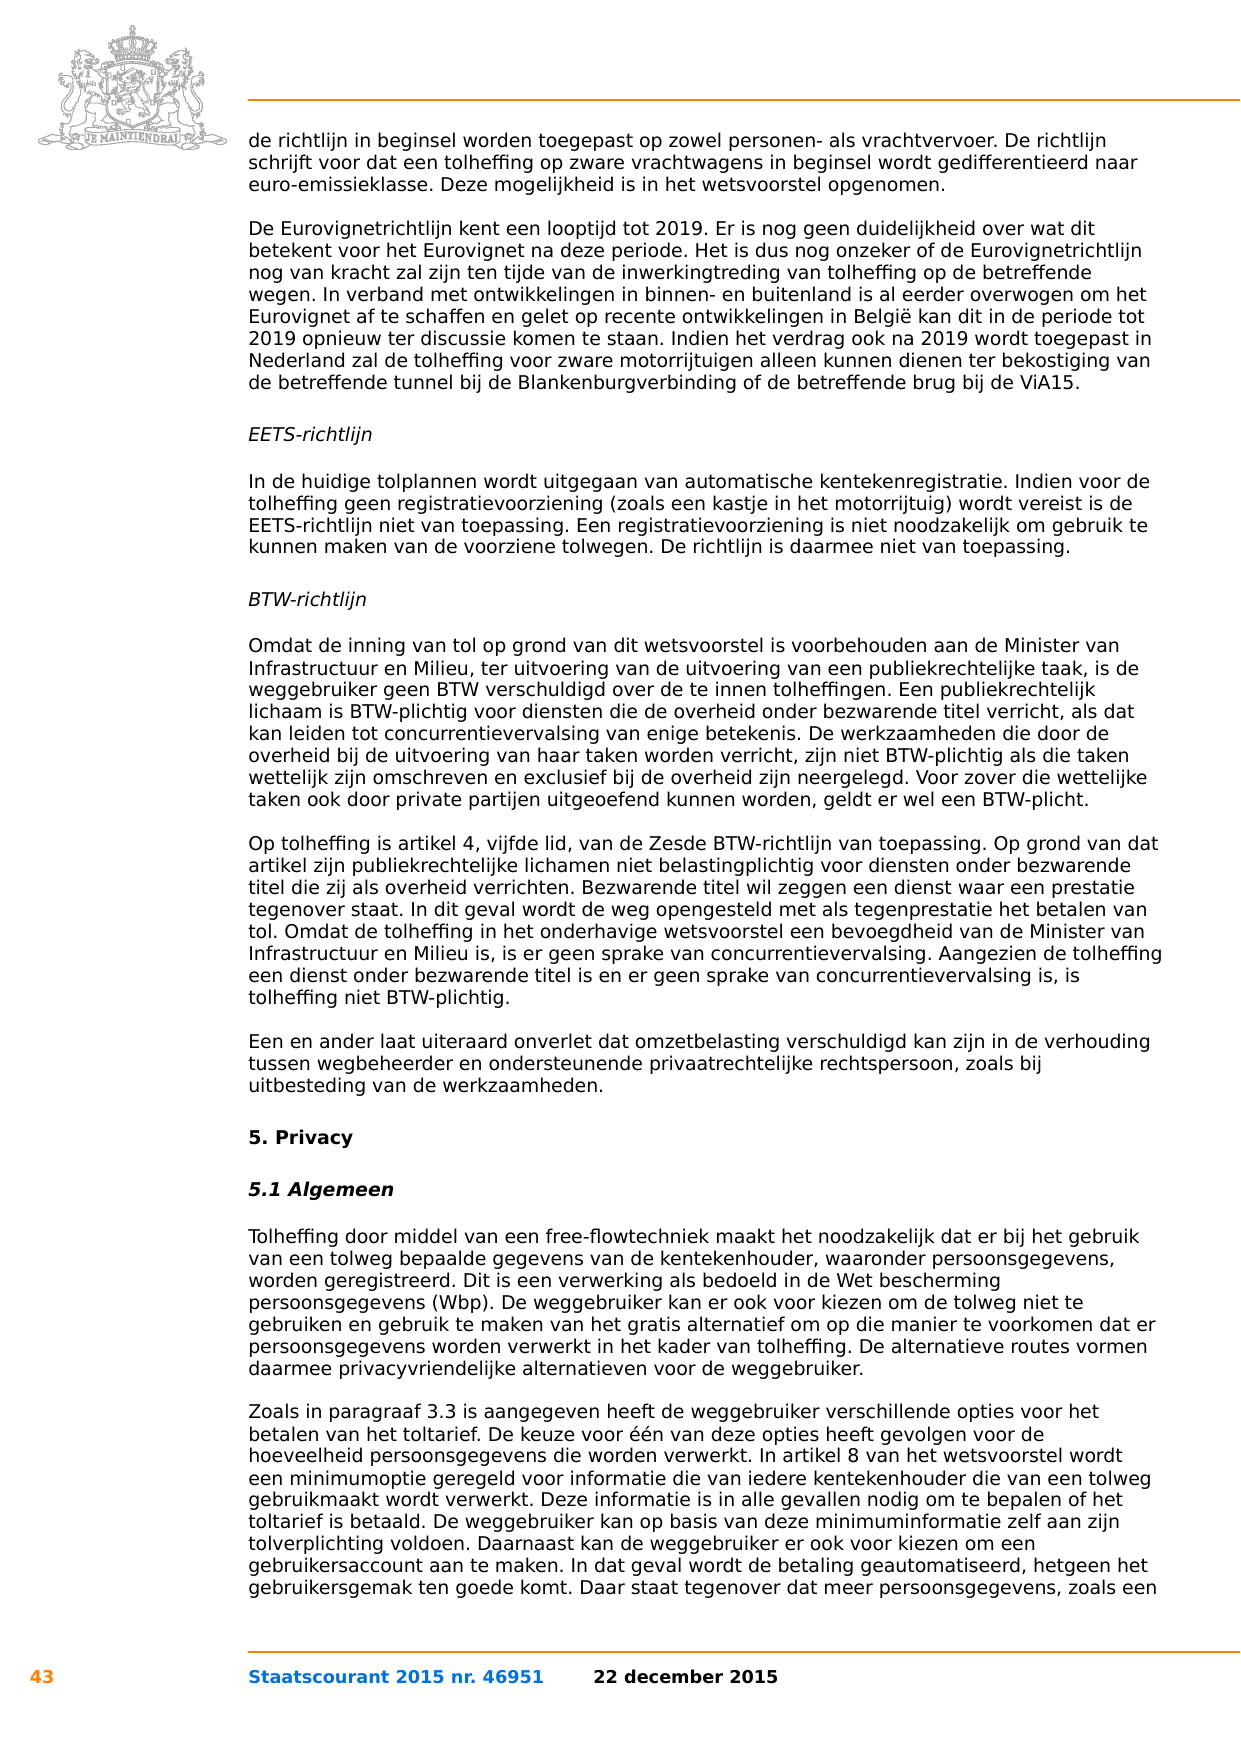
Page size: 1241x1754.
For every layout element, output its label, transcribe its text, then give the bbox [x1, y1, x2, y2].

text Een en ander laat uiteraard onverlet dat omzetbelasting verschuldigd kan zijn in de verhouding tussen wegbeheerder en ondersteunende privaatrechtelijke rechtspersoon, zoals bij uitbesteding van de werkzaamheden. [248, 1031, 1163, 1097]
text Zoals in paragraaf 3.3 is aangegeven heeft de weggebruiker verschillende opties voor het betalen van het toltarief. De keuze voor één van deze opties heeft gevolgen voor de hoeveelheid persoonsgegevens die worden verwerkt. In artikel 8 van het wetsvoorstel wordt een minimumoptie geregeld voor informatie die van iedere kentekenhouder die van een tolweg gebruikmaakt wordt verwerkt. Deze informatie is in alle gevallen nodig om te bepalen of het toltarief is betaald. De weggebruiker kan op basis van deze minimuminformatie zelf aan zijn tolverplichting voldoen. Daarnaast kan de weggebruiker er ook voor kiezen om een gebruikersaccount aan te maken. In dat geval wordt de betaling geautomatiseerd, hetgeen het gebruikersgemak ten goede komt. Daar staat tegenover dat meer persoonsgegevens, zoals een [248, 1401, 1163, 1599]
text Op tolheffing is artikel 4, vijfde lid, van de Zesde BTW-richtlijn van toepassing. Op grond van dat artikel zijn publiekrechtelijke lichamen niet belastingplichtig voor diensten onder bezwarende titel die zij als overheid verrichten. Bezwarende titel wil zeggen een dienst waar een prestatie tegenover staat. In dit geval wordt de weg opengesteld met als tegenprestatie het betalen van tol. Omdat de tolheffing in het onderhavige wetsvoorstel een bevoegdheid van de Minister van Infrastructuur en Milieu is, is er geen sprake van concurrentievervalsing. Aangezien de tolheffing een dienst onder bezwarende titel is en er geen sprake van concurrentievervalsing is, is tolheffing niet BTW-plichtig. [248, 833, 1163, 1009]
subtitle 5.1 Algemeen [248, 1179, 1163, 1201]
text Tolheffing door middel van een free-flowtechniek maakt het noodzakelijk dat er bij het gebruik van een tolweg bepaalde gegevens van de kentekenhouder, waaronder persoonsgegevens, worden geregistreerd. Dit is een verwerking als bedoeld in de Wet bescherming persoonsgegevens (Wbp). De weggebruiker kan er ook voor kiezen om de tolweg niet te gebruiken en gebruik te maken van het gratis alternatief om op die manier te voorkomen dat er persoonsgegevens worden verwerkt in het kader van tolheffing. De alternatieve routes vormen daarmee privacyvriendelijke alternatieven voor de weggebruiker. [248, 1226, 1163, 1379]
text de richtlijn in beginsel worden toegepast op zowel personen- als vrachtvervoer. De richtlijn schrijft voor dat een tolheffing op zware vrachtwagens in beginsel wordt gedifferentieerd naar euro-emissieklasse. Deze mogelijkheid is in het wetsvoorstel opgenomen. [248, 130, 1163, 196]
text Omdat de inning van tol op grond van dit wetsvoorstel is voorbehouden aan de Minister van Infrastructuur en Milieu, ter uitvoering van de uitvoering van een publiekrechtelijke taak, is de weggebruiker geen BTW verschuldigd over de te innen tolheffingen. Een publiekrechtelijk lichaam is BTW-plichtig voor diensten die de overheid onder bezwarende titel verricht, als dat kan leiden tot concurrentievervalsing van enige betekenis. De werkzaamheden die door de overheid bij de uitvoering van haar taken worden verricht, zijn niet BTW-plichtig als die taken wettelijk zijn omschreven en exclusief bij de overheid zijn neergelegd. Voor zover die wettelijke taken ook door private partijen uitgeoefend kunnen worden, geldt er wel een BTW-plicht. [248, 635, 1163, 811]
text De Eurovignetrichtlijn kent een looptijd tot 2019. Er is nog geen duidelijkheid over wat dit betekent voor het Eurovignet na deze periode. Het is dus nog onzeker of de Eurovignetrichtlijn nog van kracht zal zijn ten tijde van de inwerkingtreding van tolheffing op de betreffende wegen. In verband met ontwikkelingen in binnen- en buitenland is al eerder overwogen om het Eurovignet af te schaffen en gelet op recente ontwikkelingen in België kan dit in de periode tot 2019 opnieuw ter discussie komen te staan. Indien het verdrag ook na 2019 wordt toegepast in Nederland zal de tolheffing voor zware motorrijtuigen alleen kunnen dienen ter bekostiging van de betreffende tunnel bij de Blankenburgverbinding of de betreffende brug bij de ViA15. [248, 218, 1163, 393]
picture [38, 25, 227, 150]
subtitle 5. Privacy [248, 1127, 1163, 1149]
text In de huidige tolplannen wordt uitgegaan van automatische kentekenregistratie. Indien voor de tolheffing geen registratievoorziening (zoals een kastje in het motorrijtuig) wordt vereist is de EETS-richtlijn niet van toepassing. Een registratievoorziening is niet noodzakelijk om gebruik te kunnen maken van de voorziene tolwegen. De richtlijn is daarmee niet van toepassing. [248, 471, 1163, 558]
subtitle EETS-richtlijn [248, 423, 1163, 446]
subtitle BTW-richtlijn [248, 588, 1163, 610]
